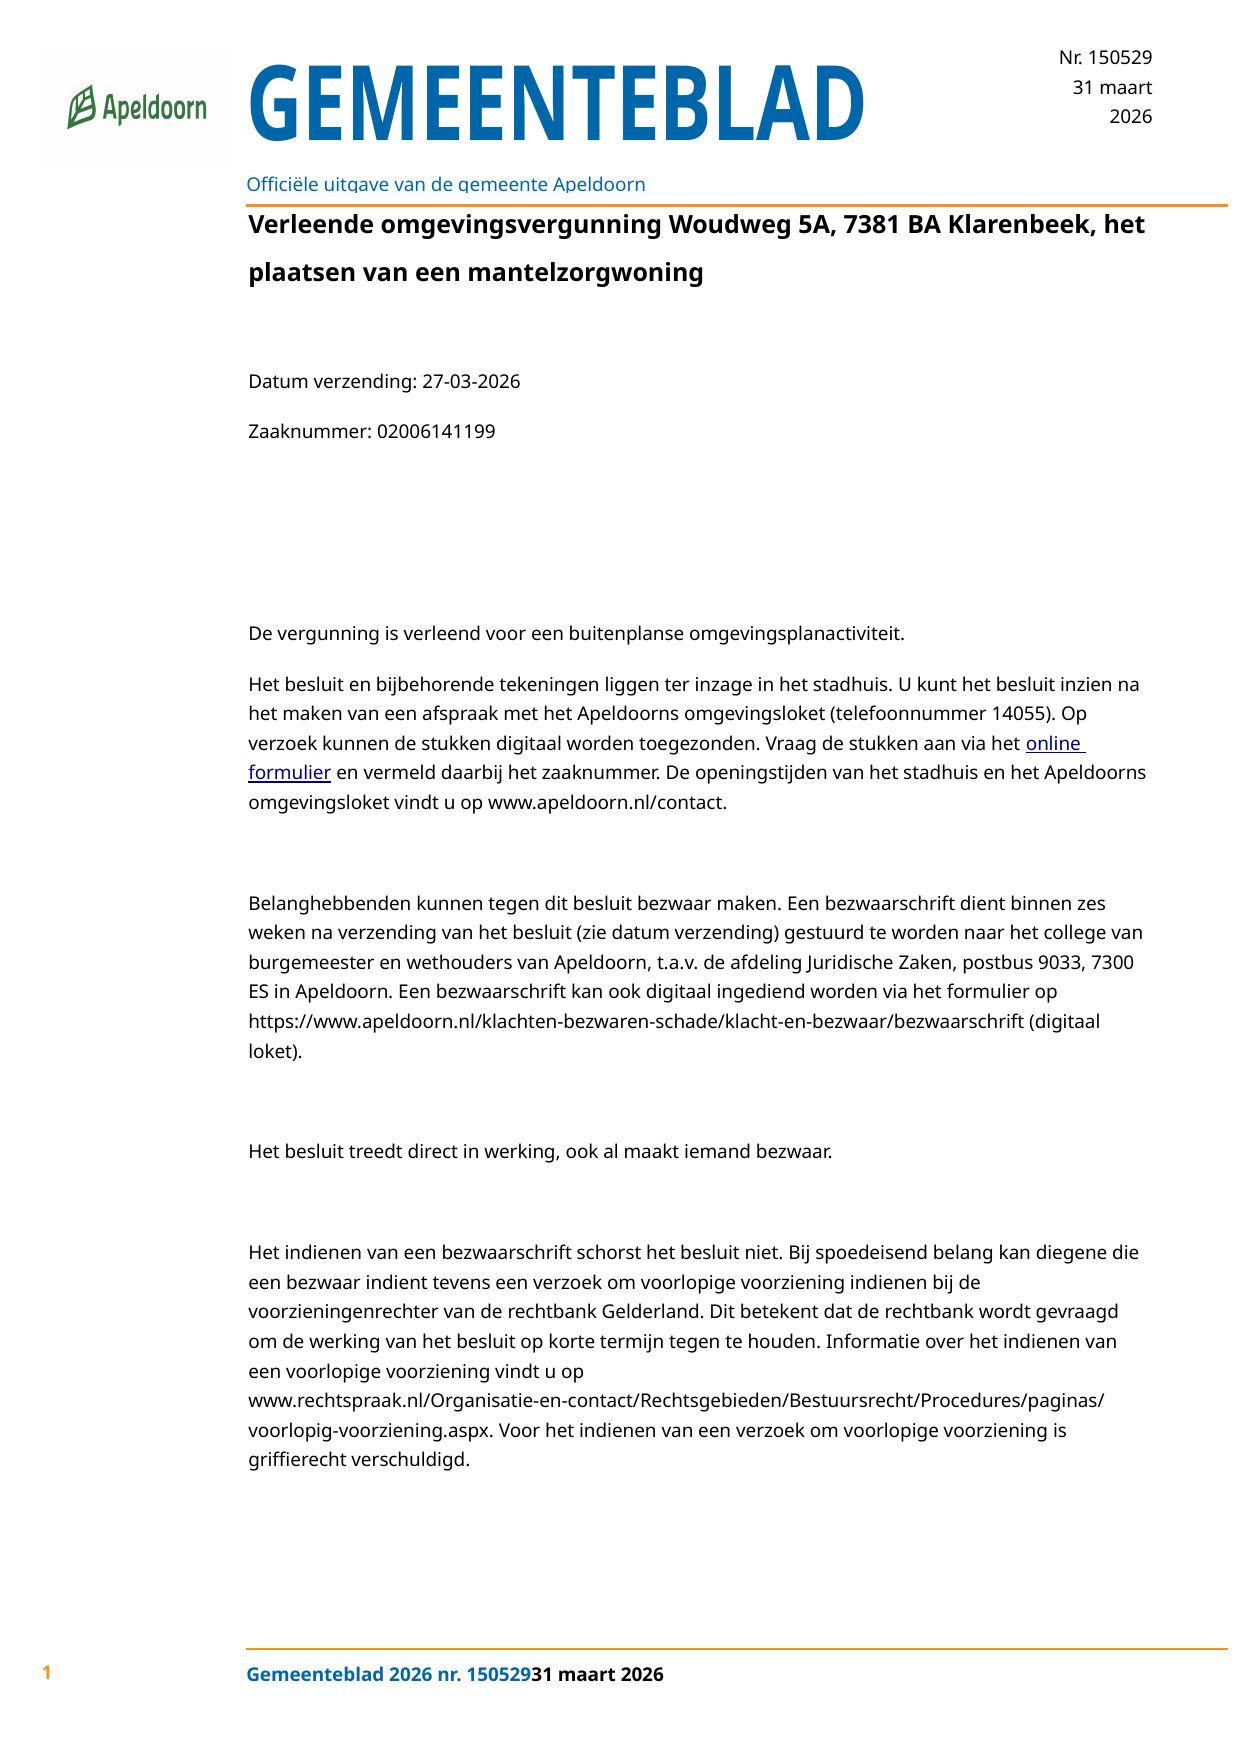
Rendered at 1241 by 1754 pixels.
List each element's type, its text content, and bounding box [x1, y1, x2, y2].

text Verleende omgevingsvergunning Woudweg 5A, 7381 BA Klarenbeek, het plaatsen van een mantelzorgwoning [248, 207, 1152, 288]
text Het indienen van een bezwaarschrift schorst het besluit niet. Bij spoedeisend belang kan diegene die een bezwaar indient tevens een verzoek om voorlopige voorziening indienen bij de voorzieningenrechter van de rechtbank Gelderland. Dit betekent dat de rechtbank wordt gevraagd om de werking van het besluit op korte termijn tegen te houden. Informatie over het indienen van een voorlopige voorziening vindt u op www.rechtspraak.nl/Organisatie-en-contact/Rechtsgebieden/Bestuursrecht/Procedures/paginas/voorlopig-voorziening.aspx. Voor het indienen van een verzoek om voorlopige voorziening is griffierecht verschuldigd. [248, 1239, 1152, 1472]
text De vergunning is verleend voor een buitenplanse omgevingsplanactiviteit. [248, 620, 1152, 646]
text Het besluit treedt direct in werking, ook al maakt iemand bezwaar. [248, 1139, 1152, 1164]
text Belanghebbenden kunnen tegen dit besluit bezwaar maken. Een bezwaarschrift dient binnen zes weken na verzending van het besluit (zie datum verzending) gestuurd te worden naar het college van burgemeester en wethouders van Apeldoorn, t.a.v. de afdeling Juridische Zaken, postbus 9033, 7300 ES in Apeldoorn. Een bezwaarschrift kan ook digitaal ingediend worden via het formulier op https://www.apeldoorn.nl/klachten-bezwaren-schade/klacht-en-bezwaar/bezwaarschrift (digitaal loket). [248, 890, 1152, 1064]
text Datum verzending: 27-03-2026 [248, 368, 1152, 394]
text Zaaknummer: 02006141199 [248, 419, 1152, 444]
text Het besluit en bijbehorende tekeningen liggen ter inzage in het stadhuis. U kunt het besluit inzien na het maken van een afspraak met het Apeldoorns omgevingsloket (telefoonnummer 14055). Op verzoek kunnen de stukken digitaal worden toegezonden. Vraag de stukken aan via het online formulier en vermeld daarbij het zaaknummer. De openingstijden van het stadhuis en het Apeldoorns omgevingsloket vindt u op www.apeldoorn.nl/contact. [248, 671, 1152, 815]
picture [41, 47, 231, 172]
